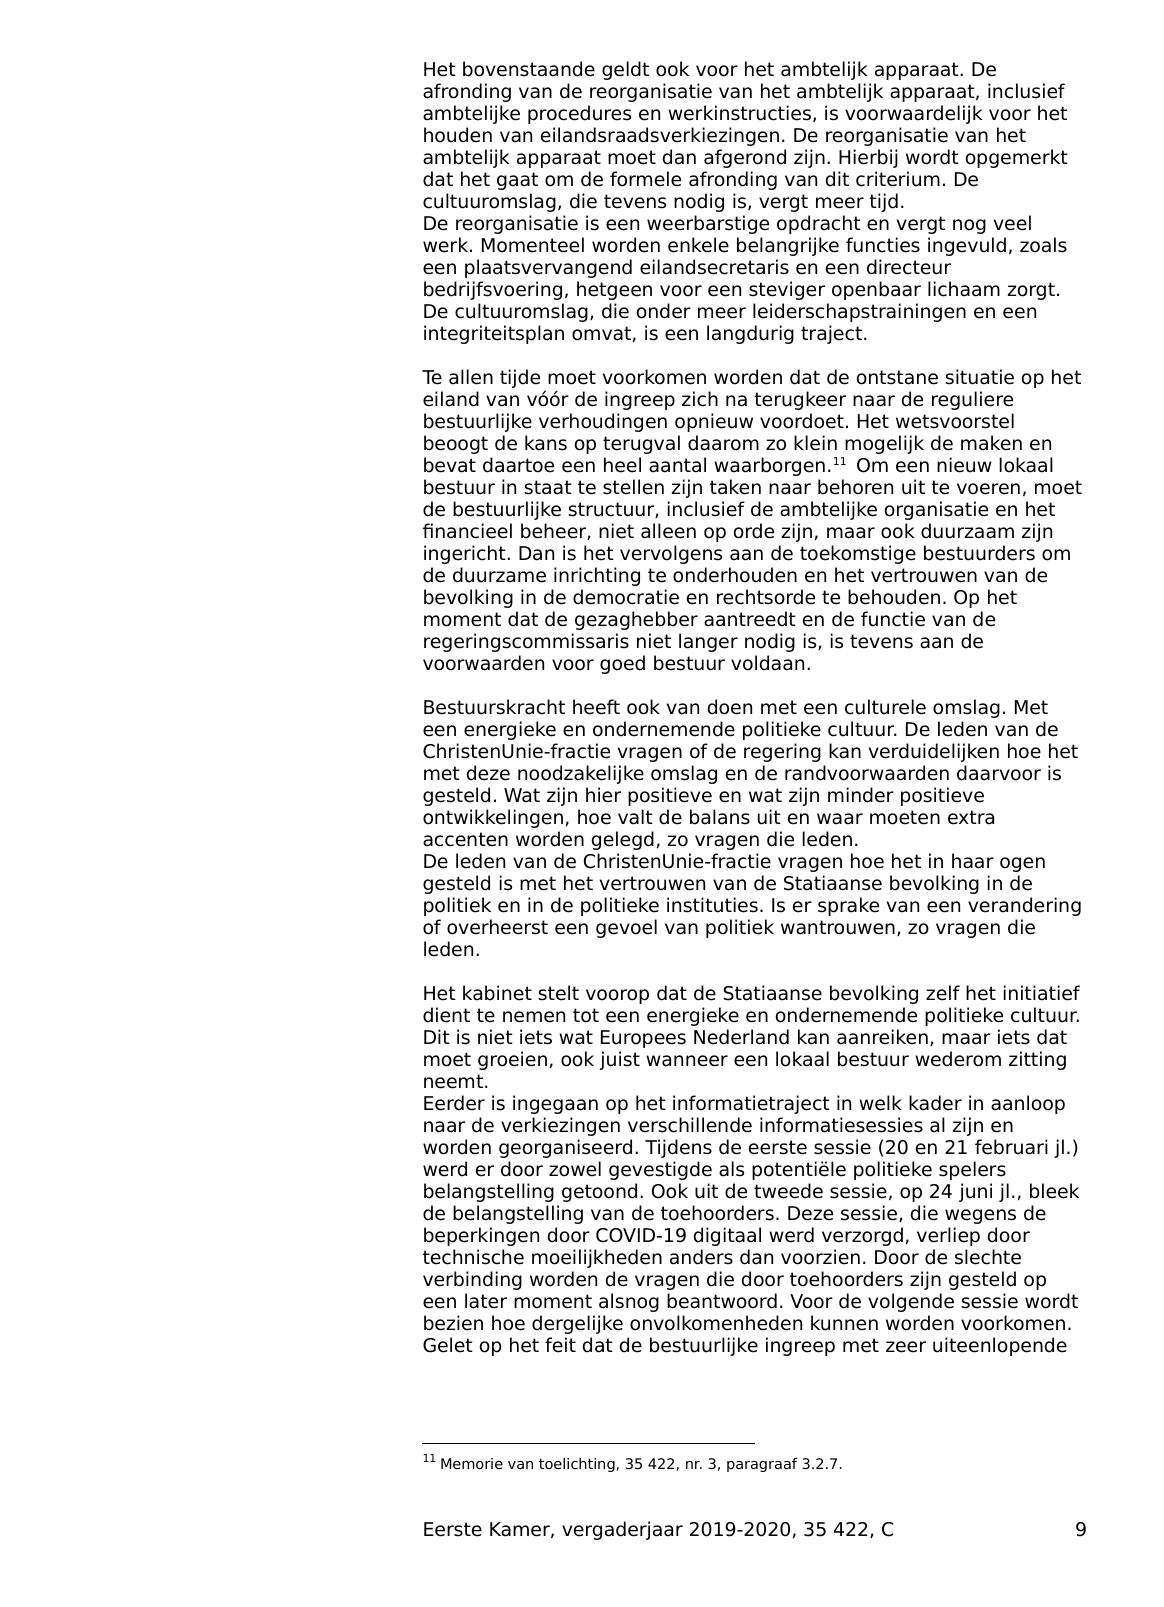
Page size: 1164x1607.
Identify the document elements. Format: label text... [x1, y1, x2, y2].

text Het kabinet stelt voorop dat de Statiaanse bevolking zelf het initiatief dient te nemen tot een energieke en ondernemende politieke cultuur. Dit is niet iets wat Europees Nederland kan aanreiken, maar iets dat moet groeien, ook juist wanneer een lokaal bestuur wederom zitting neemt. [422, 983, 1087, 1093]
text De reorganisatie is een weerbarstige opdracht en vergt nog veel werk. Momenteel worden enkele belangrijke functies ingevuld, zoals een plaatsvervangend eilandsecretaris en een directeur bedrijfsvoering, hetgeen voor een steviger openbaar lichaam zorgt. De cultuuromslag, die onder meer leiderschapstrainingen en een integriteitsplan omvat, is een langdurig traject. [422, 213, 1087, 345]
text Memorie van toelichting, 35 422, nr. 3, paragraaf 3.2.7. [422, 1452, 1087, 1474]
text De leden van de ChristenUnie-fractie vragen hoe het in haar ogen gesteld is met het vertrouwen van de Statiaanse bevolking in de politiek en in de politieke instituties. Is er sprake van een verandering of overheerst een gevoel van politiek wantrouwen, zo vragen die leden. [422, 851, 1087, 961]
text Te allen tijde moet voorkomen worden dat de ontstane situatie op het eiland van vóór de ingreep zich na terugkeer naar de reguliere bestuurlijke verhoudingen opnieuw voordoet. Het wetsvoorstel beoogt de kans op terugval daarom zo klein mogelijk de maken en bevat daartoe een heel aantal waarborgen. Om een nieuw lokaal bestuur in staat te stellen zijn taken naar behoren uit te voeren, moet de bestuurlijke structuur, inclusief de ambtelijke organisatie en het financieel beheer, niet alleen op orde zijn, maar ook duurzaam zijn ingericht. Dan is het vervolgens aan de toekomstige bestuurders om de duurzame inrichting te onderhouden en het vertrouwen van de bevolking in de democratie en rechtsorde te behouden. Op het moment dat de gezaghebber aantreedt en de functie van de regeringscommissaris niet langer nodig is, is tevens aan de voorwaarden voor goed bestuur voldaan. [422, 367, 1087, 675]
text Eerder is ingegaan op het informatietraject in welk kader in aanloop naar de verkiezingen verschillende informatiesessies al zijn en worden georganiseerd. Tijdens de eerste sessie (20 en 21 februari jl.) werd er door zowel gevestigde als potentiële politieke spelers belangstelling getoond. Ook uit de tweede sessie, op 24 juni jl., bleek de belangstelling van de toehoorders. Deze sessie, die wegens de beperkingen door COVID-19 digitaal werd verzorgd, verliep door technische moeilijkheden anders dan voorzien. Door de slechte verbinding worden de vragen die door toehoorders zijn gesteld op een later moment alsnog beantwoord. Voor de volgende sessie wordt bezien hoe dergelijke onvolkomenheden kunnen worden voorkomen. Gelet op het feit dat de bestuurlijke ingreep met zeer uiteenlopende [422, 1093, 1087, 1356]
text Bestuurskracht heeft ook van doen met een culturele omslag. Met een energieke en ondernemende politieke cultuur. De leden van de ChristenUnie-fractie vragen of de regering kan verduidelijken hoe het met deze noodzakelijke omslag en de randvoorwaarden daarvoor is gesteld. Wat zijn hier positieve en wat zijn minder positieve ontwikkelingen, hoe valt de balans uit en waar moeten extra accenten worden gelegd, zo vragen die leden. [422, 697, 1087, 851]
text Het bovenstaande geldt ook voor het ambtelijk apparaat. De afronding van de reorganisatie van het ambtelijk apparaat, inclusief ambtelijke procedures en werkinstructies, is voorwaardelijk voor het houden van eilandsraadsverkiezingen. De reorganisatie van het ambtelijk apparaat moet dan afgerond zijn. Hierbij wordt opgemerkt dat het gaat om de formele afronding van dit criterium. De cultuuromslag, die tevens nodig is, vergt meer tijd. [422, 59, 1087, 213]
